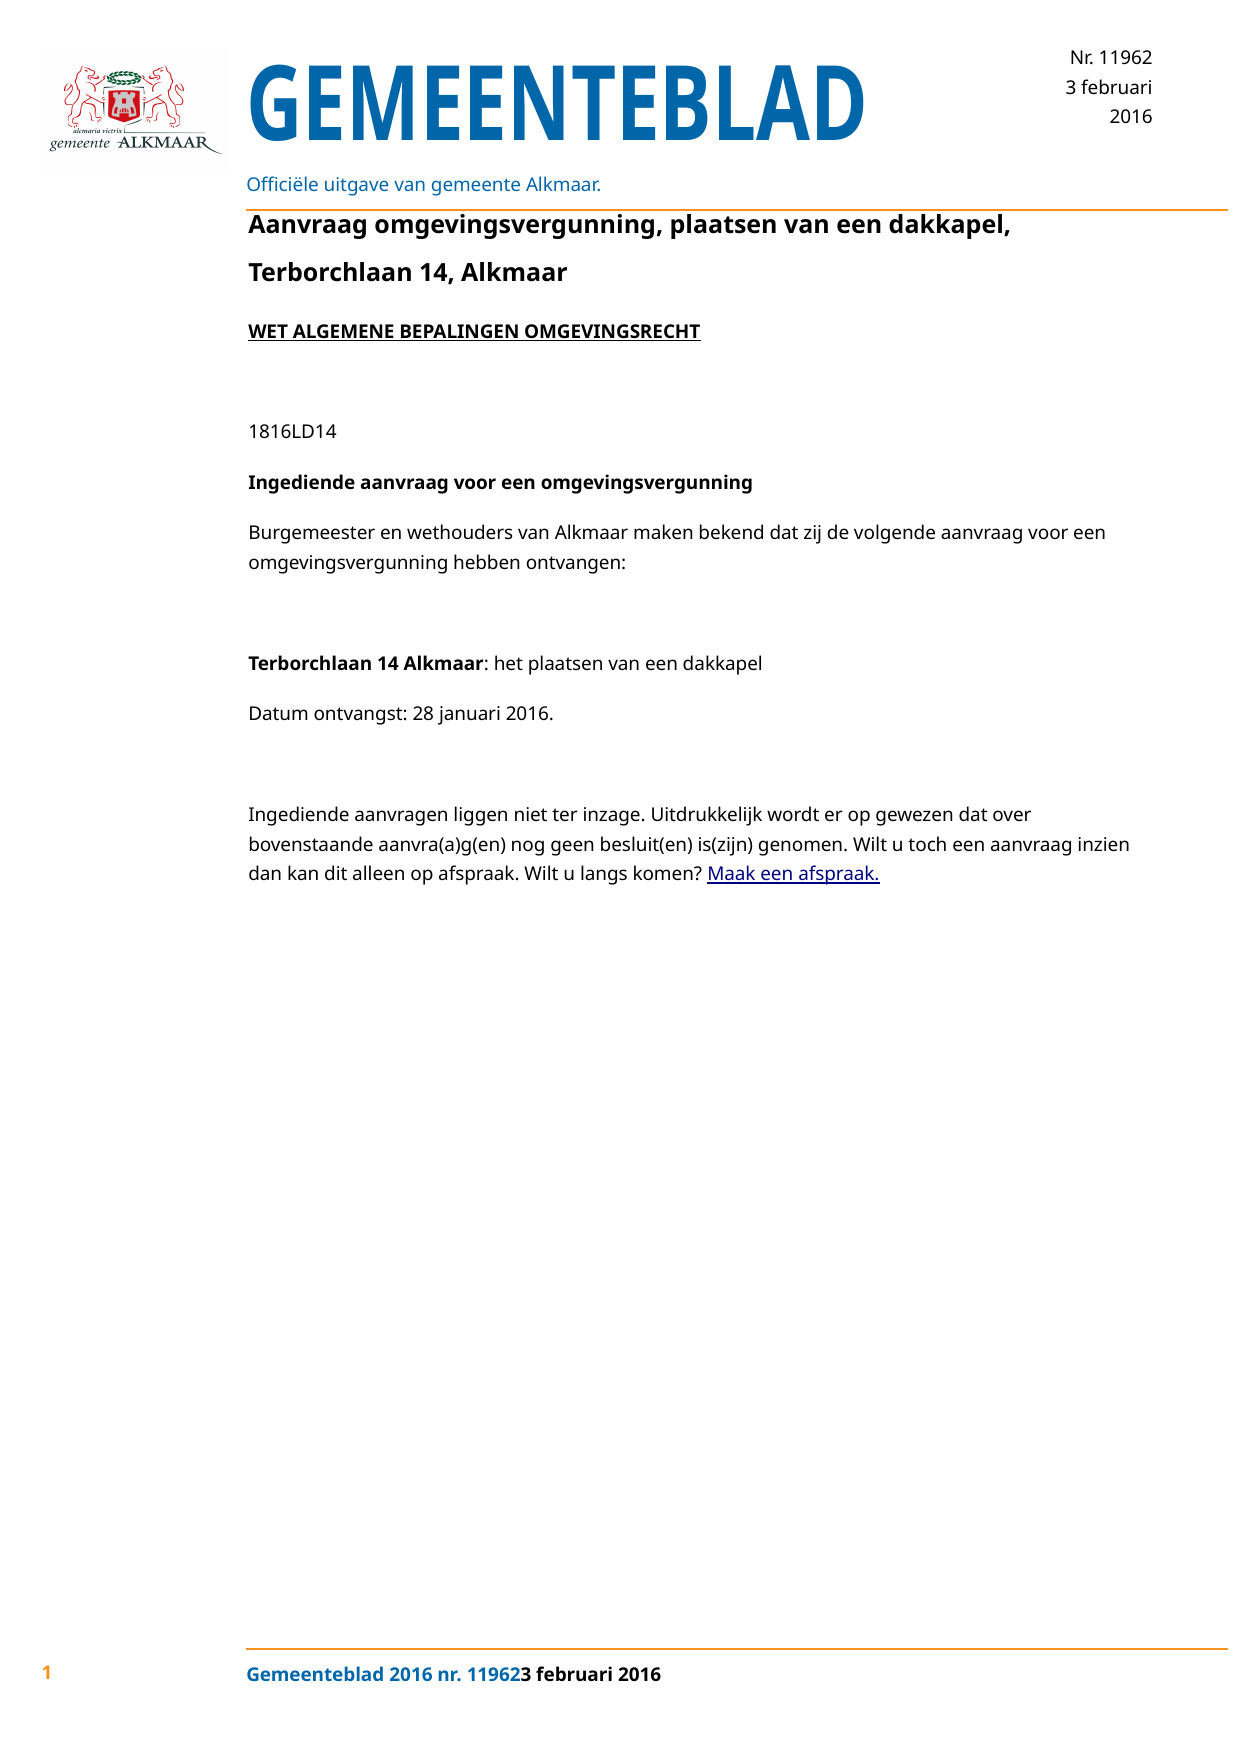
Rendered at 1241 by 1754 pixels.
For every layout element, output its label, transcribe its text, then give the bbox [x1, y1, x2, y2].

text WET ALGEMENE BEPALINGEN OMGEVINGSRECHT [248, 318, 1152, 344]
text Ingediende aanvragen liggen niet ter inzage. Uitdrukkelijk wordt er op gewezen dat over bovenstaande aanvra(a)g(en) nog geen besluit(en) is(zijn) genomen. Wilt u toch een aanvraag inzien dan kan dit alleen op afspraak. Wilt u langs komen? Maak een afspraak. [248, 801, 1152, 886]
text Ingediende aanvraag voor een omgevingsvergunning [248, 469, 1152, 495]
text 1816LD14 [248, 419, 1152, 444]
text Terborchlaan 14 Alkmaar: het plaatsen van een dakkapel [248, 650, 1152, 676]
text Burgemeester en wethouders van Alkmaar maken bekend dat zij de volgende aanvraag voor een omgevingsvergunning hebben ontvangen: [248, 519, 1152, 575]
picture [41, 47, 231, 172]
text Aanvraag omgevingsvergunning, plaatsen van een dakkapel, Terborchlaan 14, Alkmaar [248, 211, 1152, 288]
text Datum ontvangst: 28 januari 2016. [248, 700, 1152, 726]
